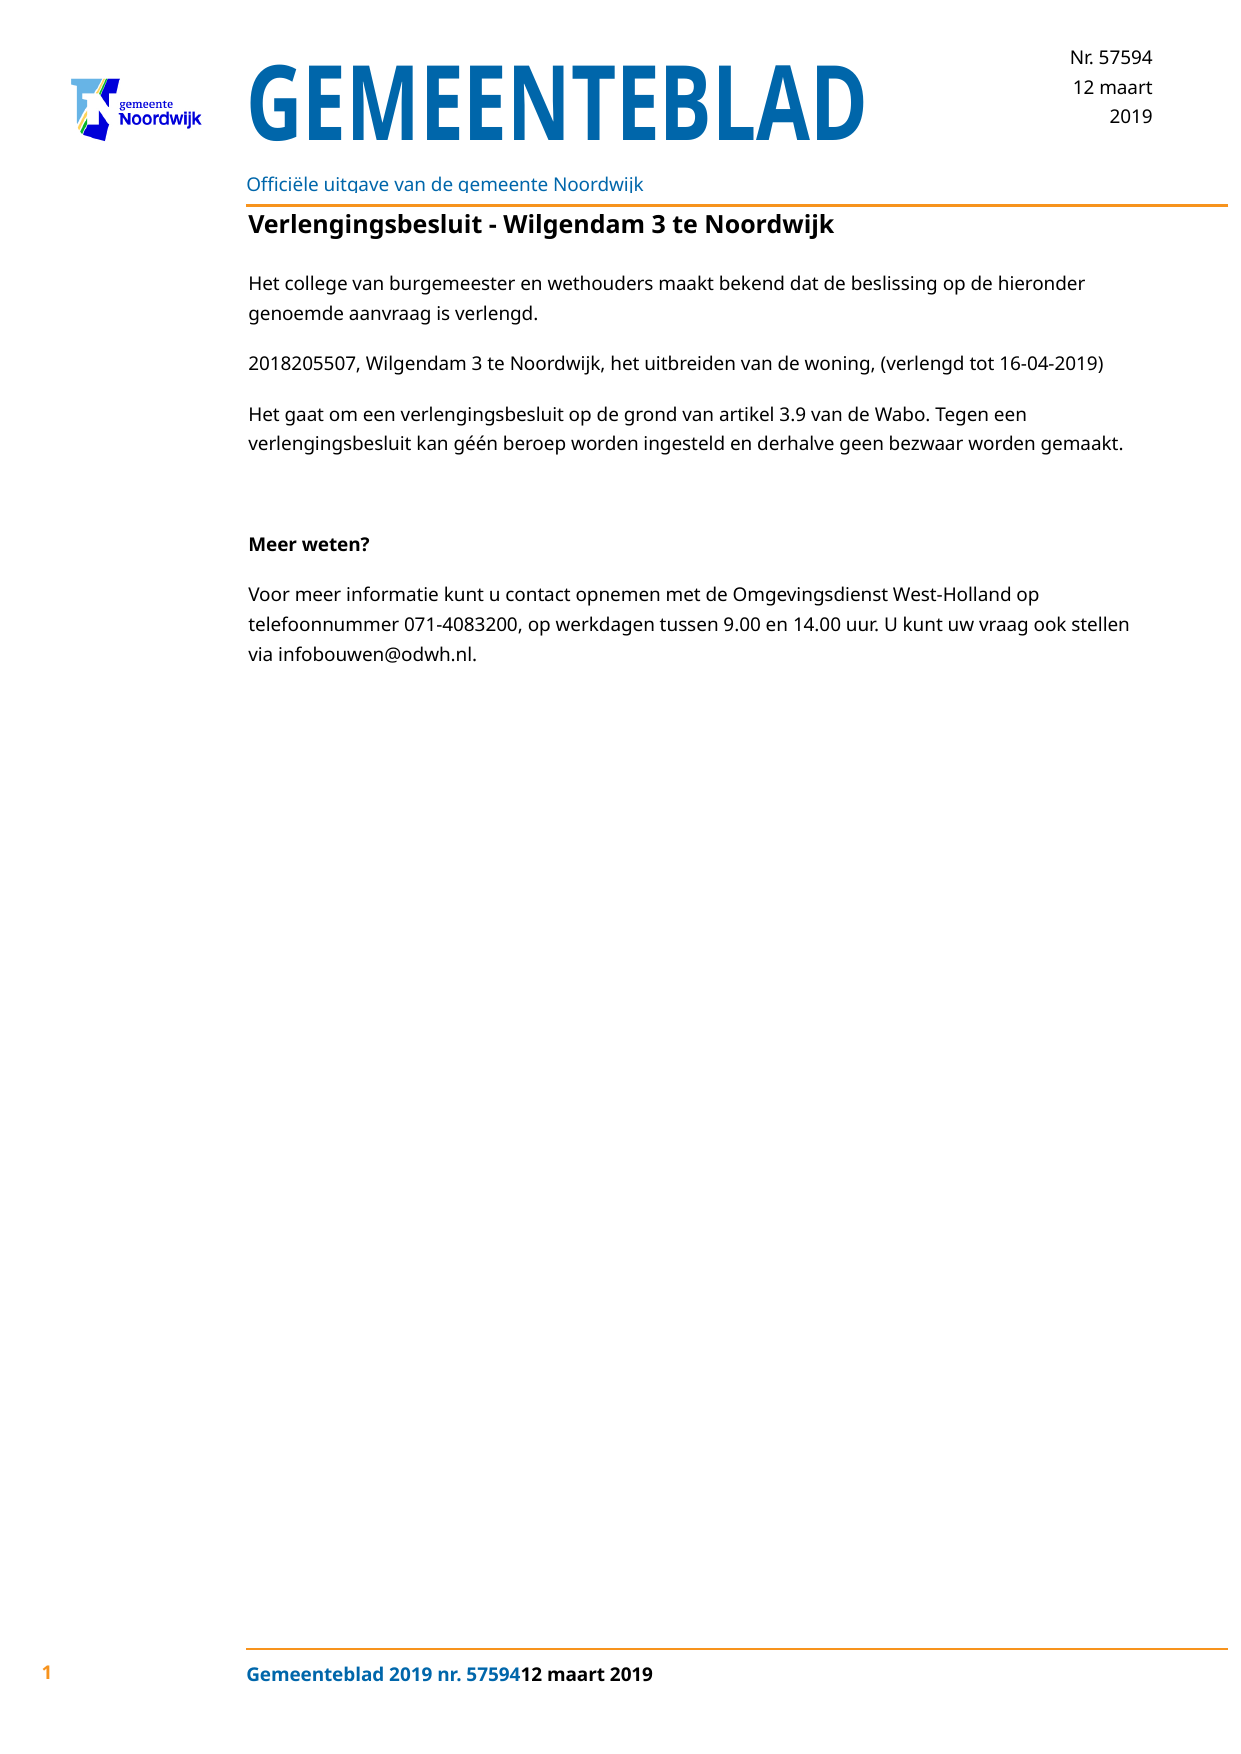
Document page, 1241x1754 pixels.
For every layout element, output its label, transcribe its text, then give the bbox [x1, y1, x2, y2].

text Het college van burgemeester en wethouders maakt bekend dat de beslissing op de hieronder genoemde aanvraag is verlengd. [248, 270, 1152, 326]
text Het gaat om een verlengingsbesluit op de grond van artikel 3.9 van de Wabo. Tegen een verlengingsbesluit kan géén beroep worden ingesteld en derhalve geen bezwaar worden gemaakt. [248, 401, 1152, 456]
text Meer weten? [248, 531, 1152, 557]
text Verlengingsbesluit - Wilgendam 3 te Noordwijk [248, 207, 1152, 241]
text Voor meer informatie kunt u contact opnemen met de Omgevingsdienst West-Holland op telefoonnummer 071-4083200, op werkdagen tussen 9.00 en 14.00 uur. U kunt uw vraag ook stellen via infobouwen@odwh.nl. [248, 582, 1152, 666]
picture [41, 47, 231, 172]
text 2018205507, Wilgendam 3 te Noordwijk, het uitbreiden van de woning, (verlengd tot 16-04-2019) [248, 350, 1152, 376]
